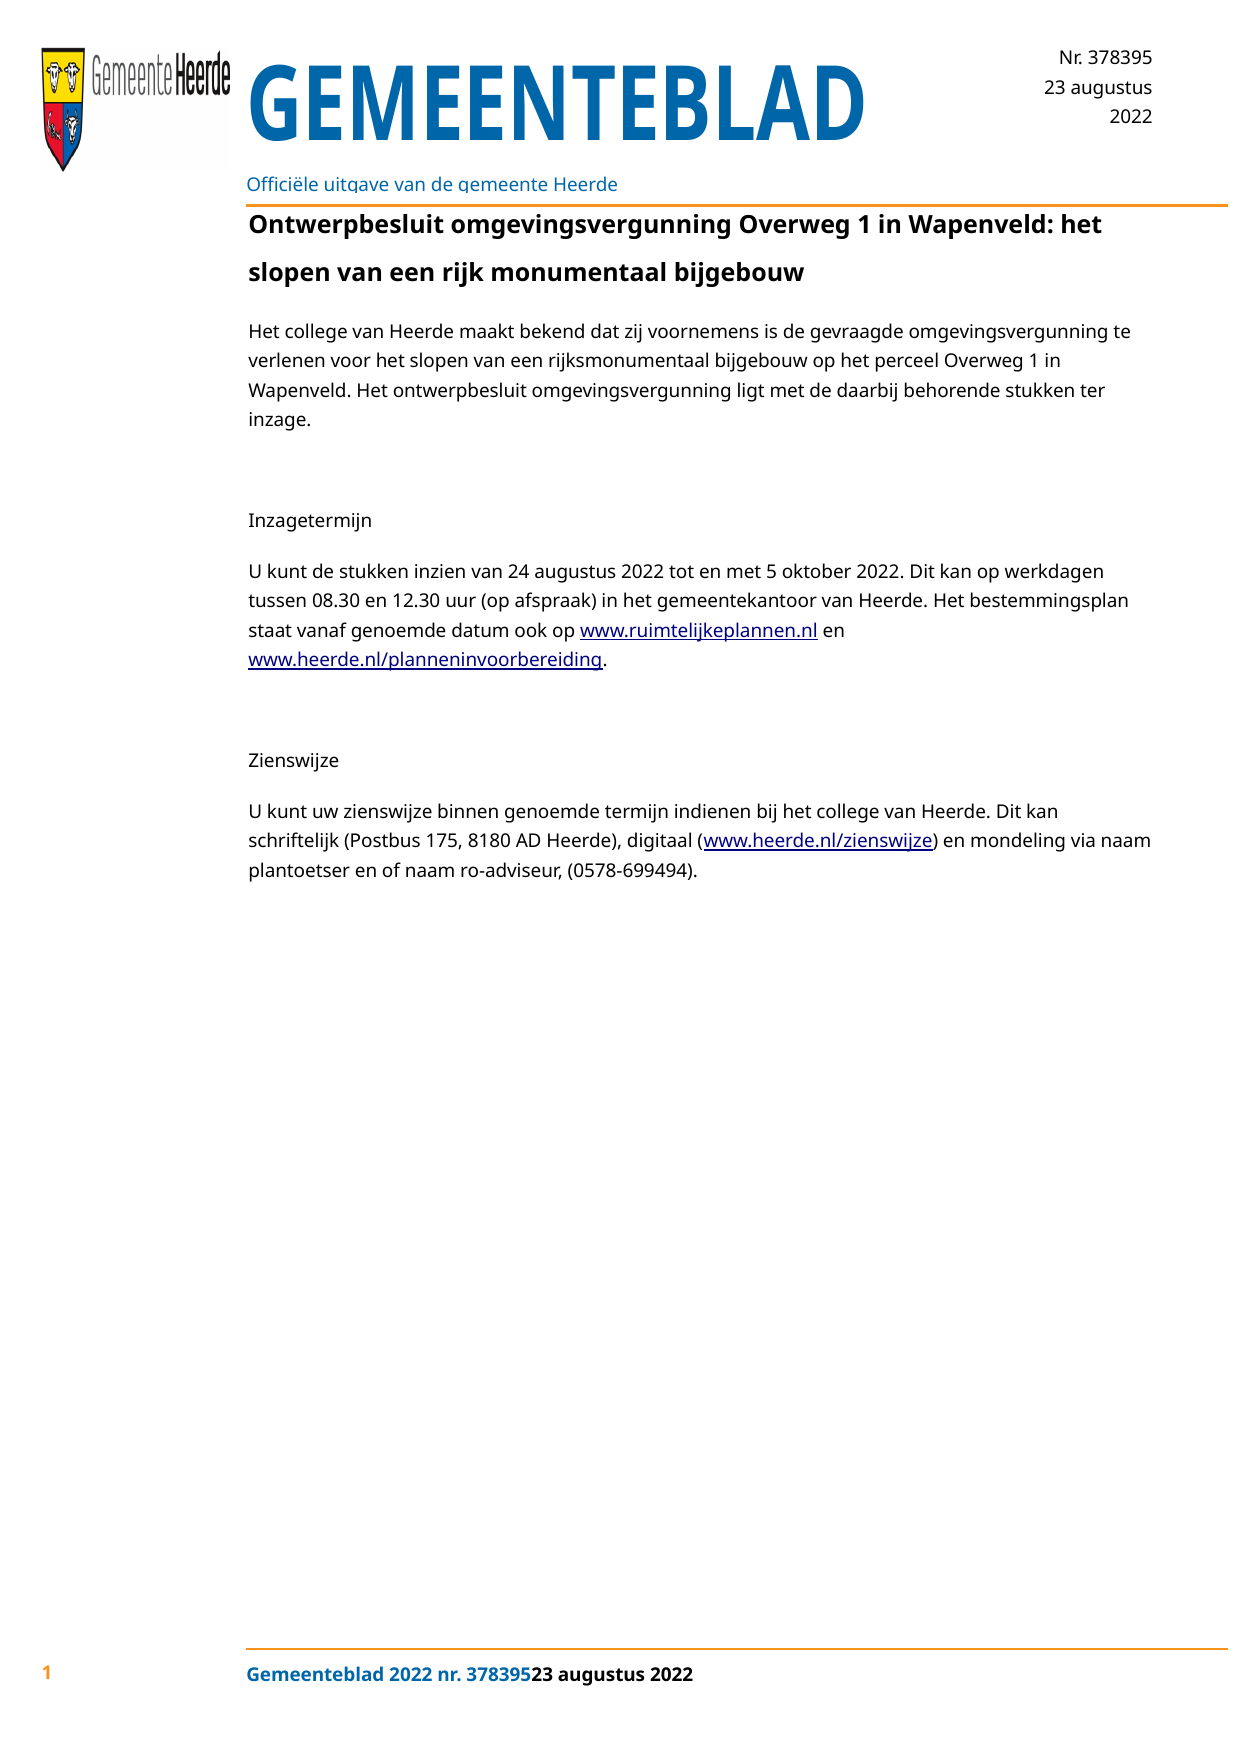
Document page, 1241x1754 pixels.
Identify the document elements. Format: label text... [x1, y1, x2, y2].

text Het college van Heerde maakt bekend dat zij voornemens is de gevraagde omgevingsvergunning te verlenen voor het slopen van een rijksmonumentaal bijgebouw op het perceel Overweg 1 in Wapenveld. Het ontwerpbesluit omgevingsvergunning ligt met de daarbij behorende stukken ter inzage. [248, 318, 1152, 432]
text Ontwerpbesluit omgevingsvergunning Overweg 1 in Wapenveld: het slopen van een rijk monumentaal bijgebouw [248, 207, 1152, 288]
text U kunt de stukken inzien van 24 augustus 2022 tot en met 5 oktober 2022. Dit kan op werkdagen tussen 08.30 en 12.30 uur (op afspraak) in het gemeentekantoor van Heerde. Het bestemmingsplan staat vanaf genoemde datum ook op www.ruimtelijkeplannen.nl en www.heerde.nl/planneninvoorbereiding. [248, 558, 1152, 672]
picture [41, 47, 231, 172]
text Zienswijze [248, 747, 1152, 773]
text Inzagetermijn [248, 507, 1152, 533]
text U kunt uw zienswijze binnen genoemde termijn indienen bij het college van Heerde. Dit kan schriftelijk (Postbus 175, 8180 AD Heerde), digitaal (www.heerde.nl/zienswijze) en mondeling via naam plantoetser en of naam ro-adviseur, (0578-699494). [248, 798, 1152, 883]
